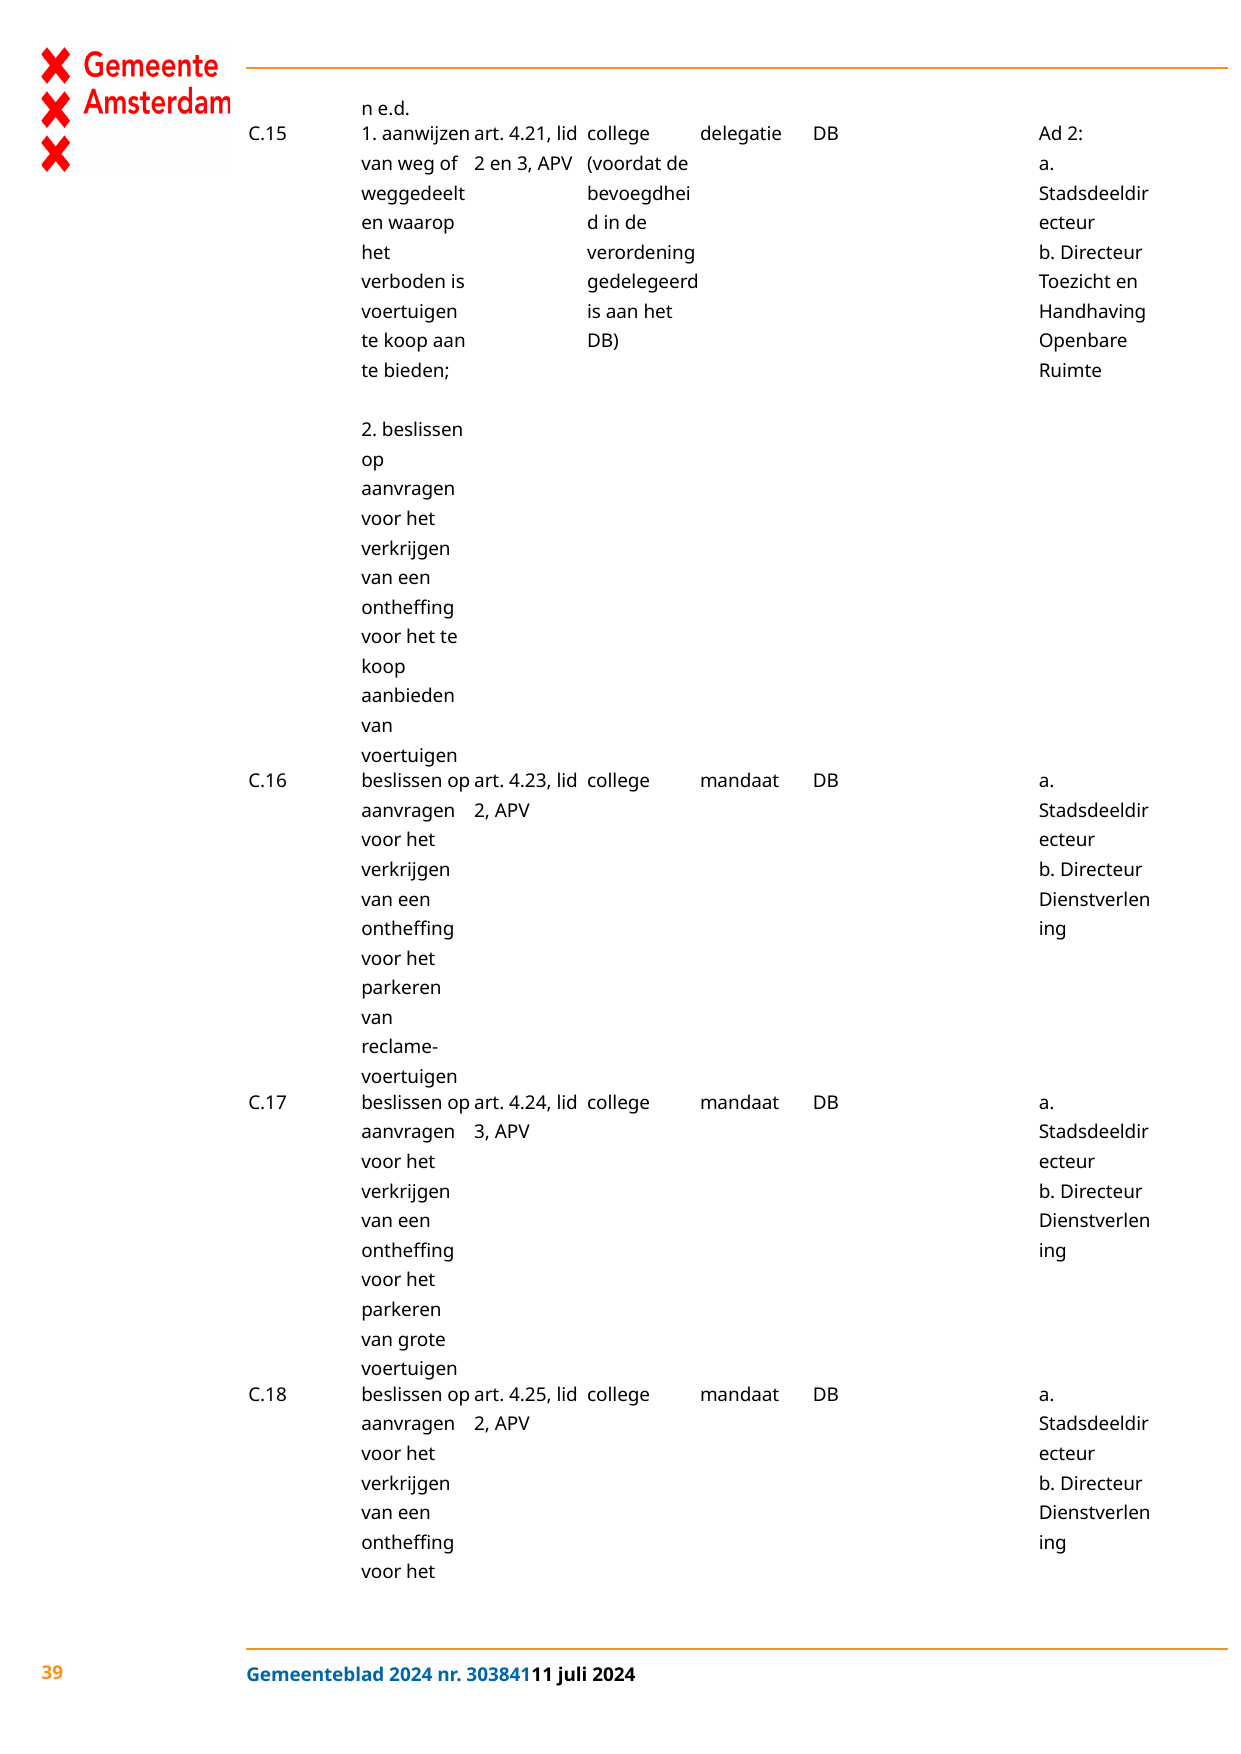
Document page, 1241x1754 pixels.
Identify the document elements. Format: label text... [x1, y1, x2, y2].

table_cell [926, 1381, 1038, 1584]
picture [41, 47, 231, 172]
table_cell mandaat [700, 1381, 813, 1584]
table_cell a. Stadsdeeldirecteur b. Directeur Dienstverlening [1039, 1381, 1152, 1584]
table_cell college [587, 768, 700, 1089]
table_cell a. Stadsdeeldirecteur b. Directeur Dienstverlening [1039, 1089, 1152, 1381]
table_cell art. 4.23, lid 2, APV [474, 768, 587, 1089]
table_cell C.18 [248, 1381, 361, 1584]
table_cell [926, 768, 1038, 1089]
table_cell n e.d. [361, 95, 474, 121]
table_cell [700, 95, 813, 121]
table_cell C.15 [248, 121, 361, 767]
table_cell college [587, 1381, 700, 1584]
table_cell 1. aanwijzen van weg of weggedeelten waarop het verboden is voertuigen te koop aan te bieden; 2. beslissen op aanvragen voor het verkrijgen van een ontheffing voor het te koop aanbieden van voertuigen [361, 121, 474, 767]
table_cell beslissen op aanvragen voor het verkrijgen van een ontheffing voor het parkeren van grote voertuigen [361, 1089, 474, 1381]
table_cell [587, 95, 700, 121]
table_cell college [587, 1089, 700, 1381]
table_cell art. 4.25, lid 2, APV [474, 1381, 587, 1584]
table_cell C.17 [248, 1089, 361, 1381]
table_cell delegatie [700, 121, 813, 767]
table_cell art. 4.24, lid 3, APV [474, 1089, 587, 1381]
table_cell [474, 95, 587, 121]
table_cell mandaat [700, 768, 813, 1089]
table_cell a. Stadsdeeldirecteur b. Directeur Dienstverlening [1039, 768, 1152, 1089]
table_cell art. 4.21, lid 2 en 3, APV [474, 121, 587, 767]
table_cell C.16 [248, 768, 361, 1089]
table_cell [813, 95, 926, 121]
table_cell [926, 121, 1038, 767]
table_cell DB [813, 1089, 926, 1381]
table_cell [926, 95, 1038, 121]
table_cell [926, 1089, 1038, 1381]
table_cell [248, 95, 361, 121]
table_cell DB [813, 768, 926, 1089]
table_cell beslissen op aanvragen voor het verkrijgen van een ontheffing voor het parkeren van reclame-voertuigen [361, 768, 474, 1089]
table_cell DB [813, 1381, 926, 1584]
table_cell mandaat [700, 1089, 813, 1381]
table_cell [1039, 95, 1152, 121]
table_cell college (voordat de bevoegdheid in de verordening gedelegeerd is aan het DB) [587, 121, 700, 767]
table_cell Ad 2: a. Stadsdeeldirecteur b. Directeur Toezicht en Handhaving Openbare Ruimte [1039, 121, 1152, 767]
table_cell beslissen op aanvragen voor het verkrijgen van een ontheffing voor het [361, 1381, 474, 1584]
table_cell DB [813, 121, 926, 767]
